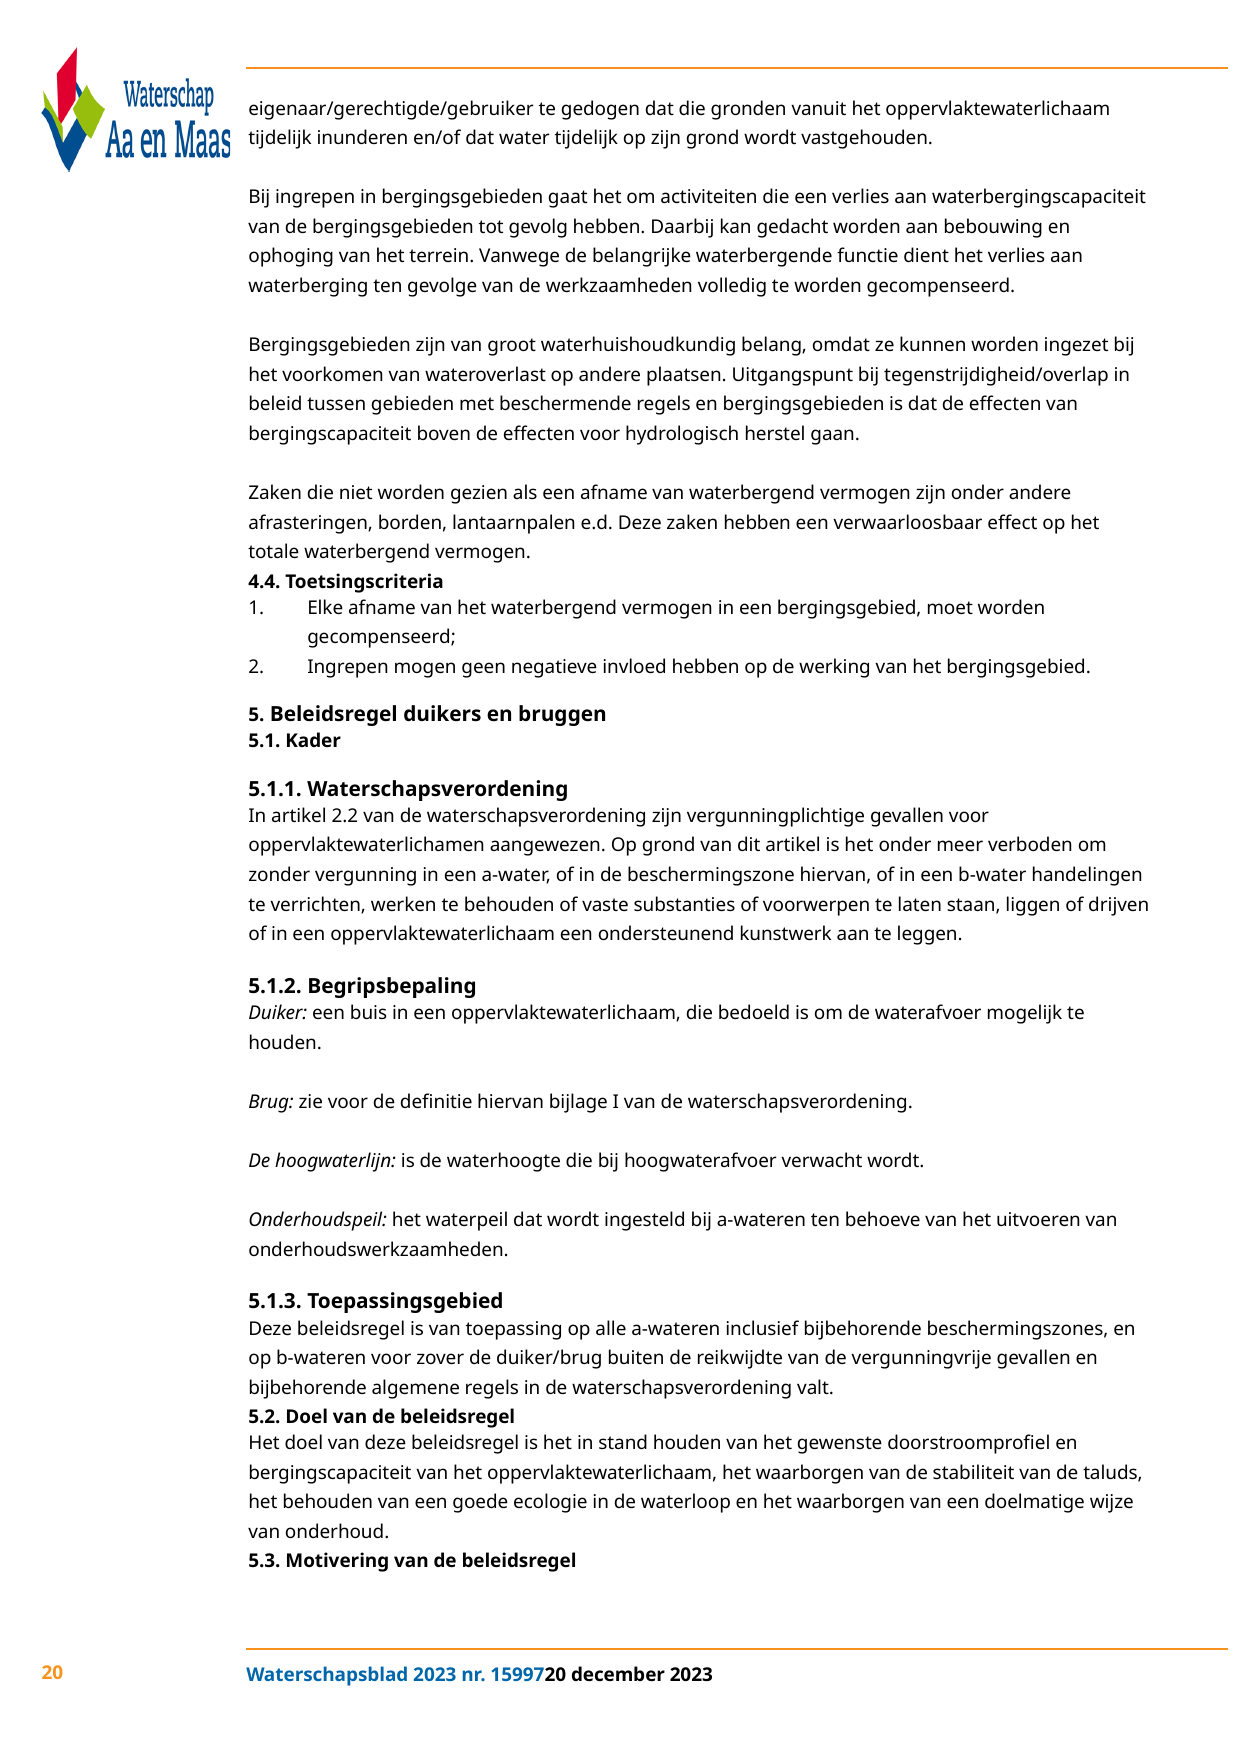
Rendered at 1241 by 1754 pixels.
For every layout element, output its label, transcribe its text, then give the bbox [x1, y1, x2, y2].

list Elke afname van het waterbergend vermogen in een bergingsgebied, moet worden gecompenseerd; [248, 594, 1152, 649]
text 5.1.2. Begripsbepaling [248, 971, 1152, 999]
text 5. Beleidsregel duikers en bruggen [248, 699, 1152, 727]
text Het doel van deze beleidsregel is het in stand houden van het gewenste doorstroomprofiel en bergingscapaciteit van het oppervlaktewaterlichaam, het waarborgen van de stabiliteit van de taluds, het behouden van een goede ecologie in de waterloop en het waarborgen van een doelmatige wijze van onderhoud. [248, 1429, 1152, 1544]
text 4.4. Toetsingscriteria [248, 568, 1152, 594]
text 5.1.3. Toepassingsgebied [248, 1286, 1152, 1315]
text 5.1. Kader [248, 727, 1152, 753]
text In artikel 2.2 van de waterschapsverordening zijn vergunningplichtige gevallen voor oppervlaktewaterlichamen aangewezen. Op grond van dit artikel is het onder meer verboden om zonder vergunning in een a-water, of in de beschermingszone hiervan, of in een b-water handelingen te verrichten, werken te behouden of vaste substanties of voorwerpen te laten staan, liggen of drijven of in een oppervlaktewaterlichaam een ondersteunend kunstwerk aan te leggen. [248, 802, 1152, 946]
text 5.3. Motivering van de beleidsregel [248, 1548, 1152, 1573]
text Onderhoudspeil: het waterpeil dat wordt ingesteld bij a-wateren ten behoeve van het uitvoeren van onderhoudswerkzaamheden. [248, 1206, 1152, 1262]
text Deze beleidsregel is van toepassing op alle a-wateren inclusief bijbehorende beschermingszones, en op b-wateren voor zover de duiker/brug buiten de reikwijdte van de vergunningvrije gevallen en bijbehorende algemene regels in de waterschapsverordening valt. [248, 1315, 1152, 1400]
text Duiker: een buis in een oppervlaktewaterlichaam, die bedoeld is om de waterafvoer mogelijk te houden. [248, 999, 1152, 1054]
text 5.1.1. Waterschapsverordening [248, 774, 1152, 802]
text De hoogwaterlijn: is de waterhoogte die bij hoogwaterafvoer verwacht wordt. [248, 1147, 1152, 1173]
text eigenaar/gerechtigde/gebruiker te gedogen dat die gronden vanuit het oppervlaktewaterlichaam tijdelijk inunderen en/of dat water tijdelijk op zijn grond wordt vastgehouden. [248, 95, 1152, 150]
text Zaken die niet worden gezien als een afname van waterbergend vermogen zijn onder andere afrasteringen, borden, lantaarnpalen e.d. Deze zaken hebben een verwaarloosbaar effect op het totale waterbergend vermogen. [248, 479, 1152, 564]
text Bergingsgebieden zijn van groot waterhuishoudkundig belang, omdat ze kunnen worden ingezet bij het voorkomen van wateroverlast op andere plaatsen. Uitgangspunt bij tegenstrijdigheid/overlap in beleid tussen gebieden met beschermende regels en bergingsgebieden is dat de effecten van bergingscapaciteit boven de effecten voor hydrologisch herstel gaan. [248, 331, 1152, 446]
text Bij ingrepen in bergingsgebieden gaat het om activiteiten die een verlies aan waterbergingscapaciteit van de bergingsgebieden tot gevolg hebben. Daarbij kan gedacht worden aan bebouwing en ophoging van het terrein. Vanwege de belangrijke waterbergende functie dient het verlies aan waterberging ten gevolge van de werkzaamheden volledig te worden gecompenseerd. [248, 183, 1152, 298]
list Ingrepen mogen geen negatieve invloed hebben op de werking van het bergingsgebied. [248, 653, 1152, 679]
text Brug: zie voor de definitie hiervan bijlage I van de waterschapsverordening. [248, 1088, 1152, 1114]
picture [41, 47, 231, 172]
text 5.2. Doel van de beleidsregel [248, 1403, 1152, 1429]
